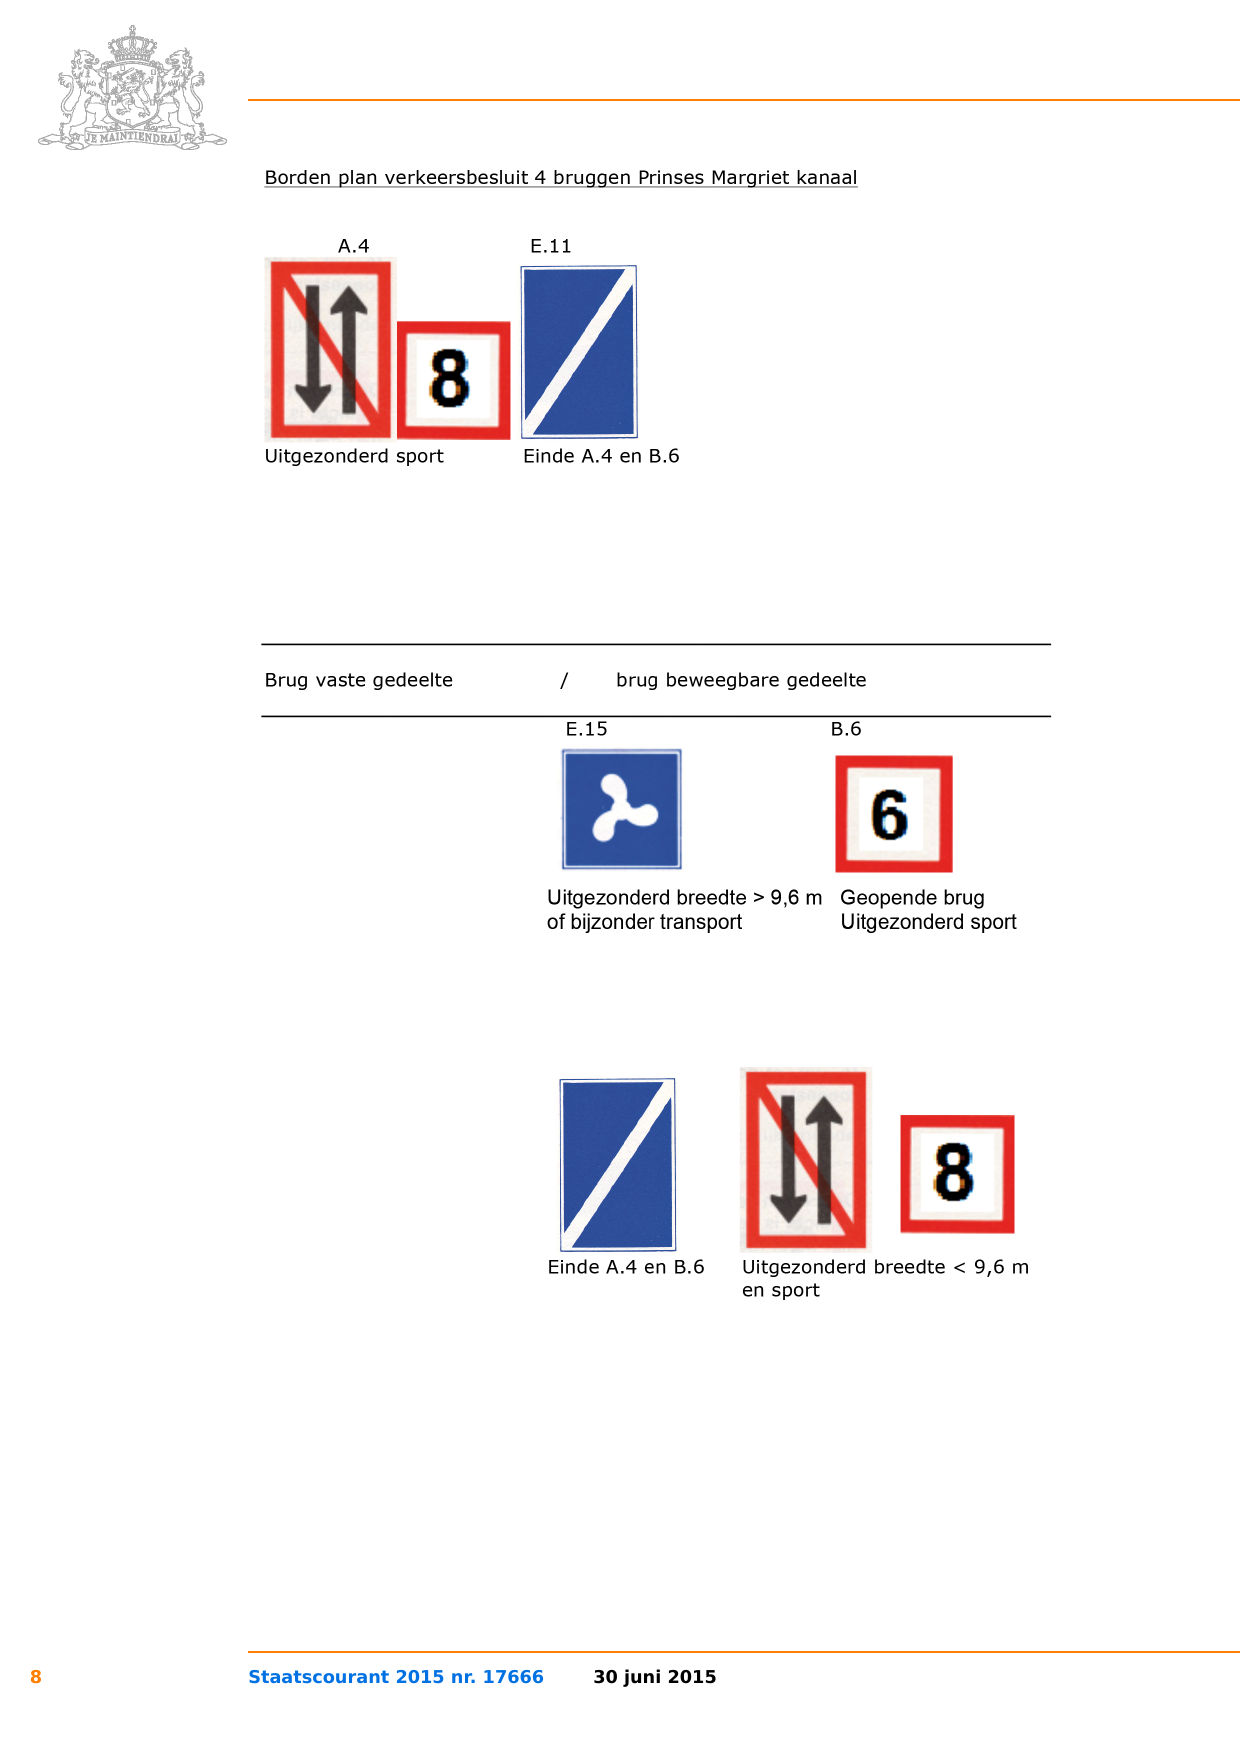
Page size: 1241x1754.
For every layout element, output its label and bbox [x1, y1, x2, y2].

picture [248, 155, 1052, 1313]
picture [38, 25, 227, 150]
